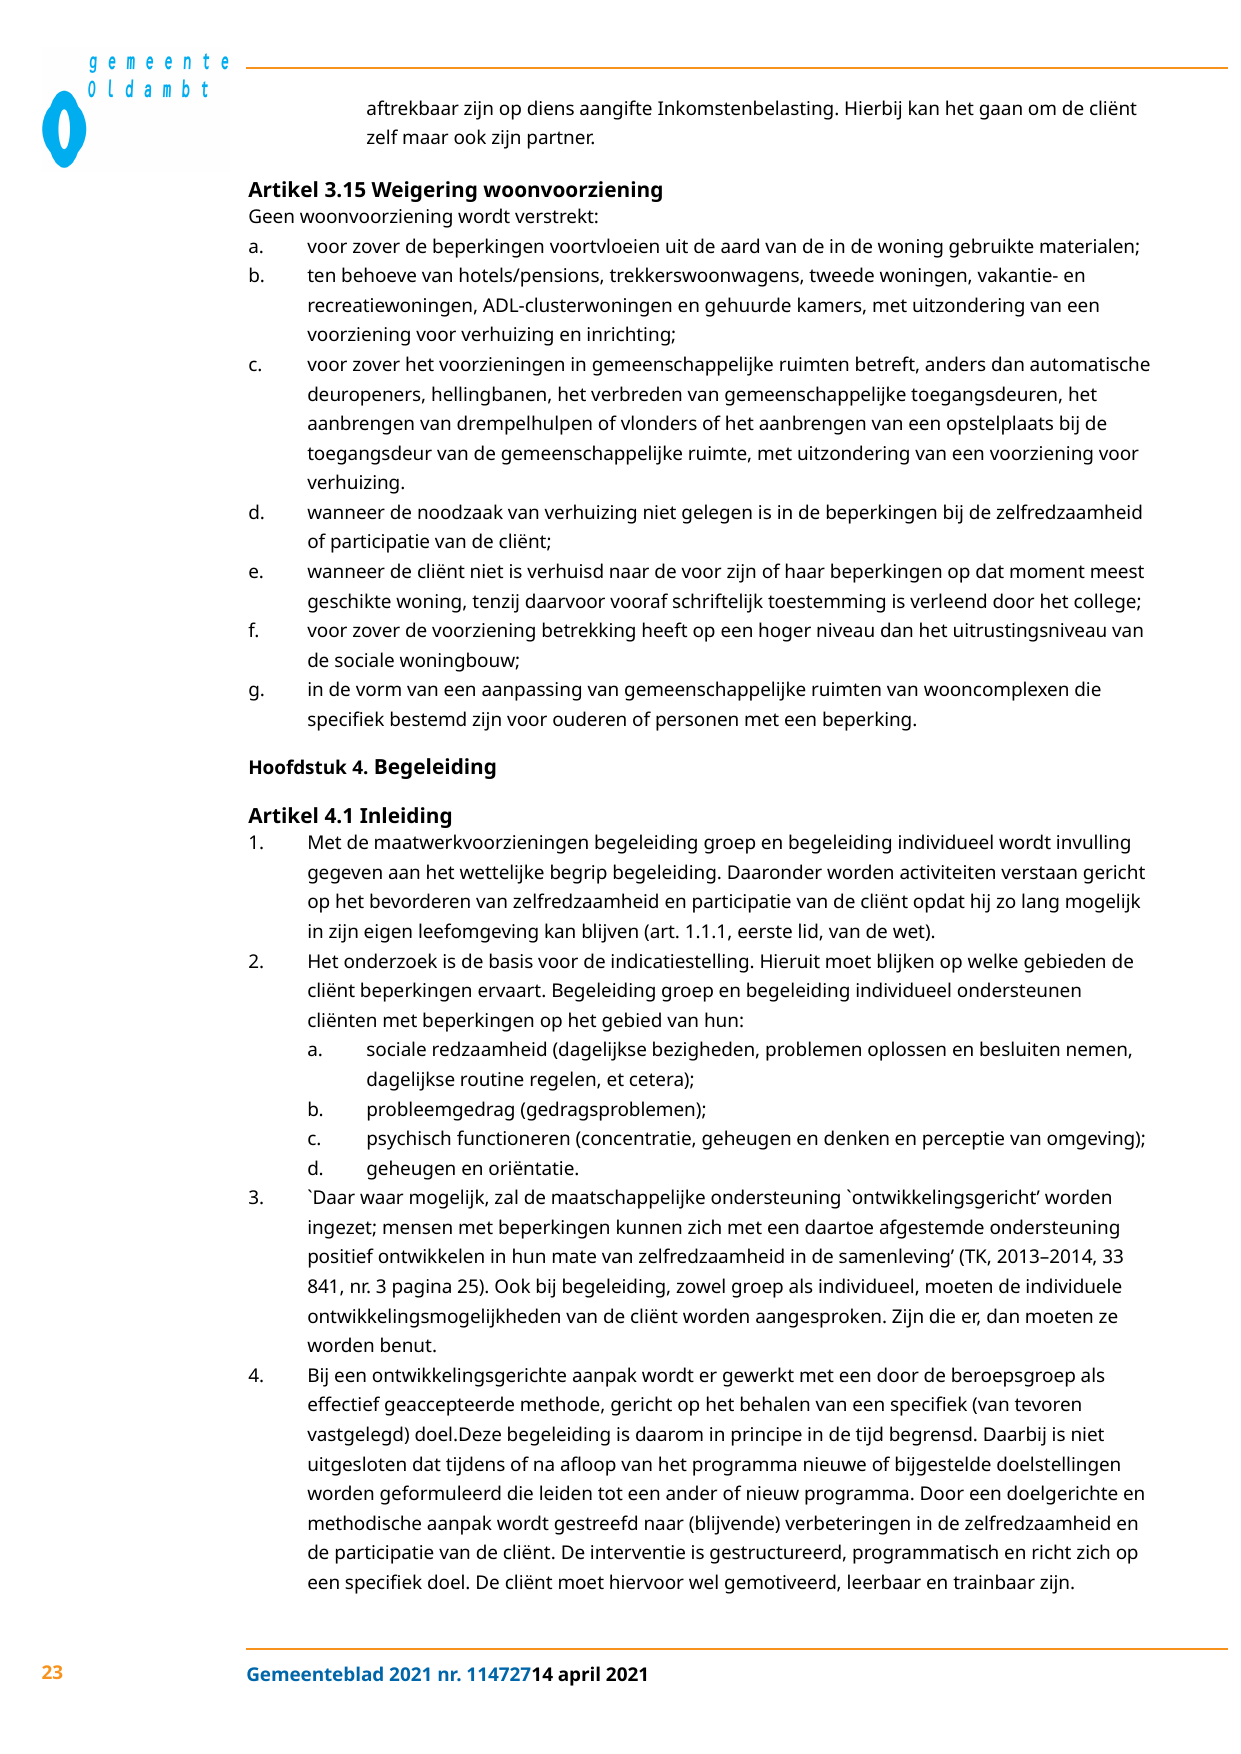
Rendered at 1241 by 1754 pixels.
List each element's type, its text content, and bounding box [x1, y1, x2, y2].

picture [41, 47, 231, 172]
text Artikel 3.15 Weigering woonvoorziening [248, 175, 1152, 203]
list Met de maatwerkvoorzieningen begeleiding groep en begeleiding individueel wordt invulling gegeven aan het wettelijke begrip begeleiding. Daaronder worden activiteiten verstaan gericht op het bevorderen van zelfredzaamheid en participatie van de cliënt opdat hij zo lang mogelijk in zijn eigen leefomgeving kan blijven (art. 1.1.1, eerste lid, van de wet). [248, 829, 1152, 944]
list aftrekbaar zijn op diens aangifte Inkomstenbelasting. Hierbij kan het gaan om de cliënt zelf maar ook zijn partner. [307, 95, 1152, 150]
text Geen woonvoorziening wordt verstrekt: [248, 203, 1152, 229]
list wanneer de cliënt niet is verhuisd naar de voor zijn of haar beperkingen op dat moment meest geschikte woning, tenzij daarvoor vooraf schriftelijk toestemming is verleend door het college; [248, 558, 1152, 613]
list sociale redzaamheid (dagelijkse bezigheden, problemen oplossen en besluiten nemen, dagelijkse routine regelen, et cetera); [307, 1037, 1152, 1092]
list probleemgedrag (gedragsproblemen); [307, 1096, 1152, 1121]
list voor zover de voorziening betrekking heeft op een hoger niveau dan het uitrustingsniveau van de sociale woningbouw; [248, 617, 1152, 673]
list ten behoeve van hotels/pensions, trekkerswoonwagens, tweede woningen, vakantie- en recreatiewoningen, ADL-clusterwoningen en gehuurde kamers, met uitzondering van een voorziening voor verhuizing en inrichting; [248, 262, 1152, 347]
list Bij een ontwikkelingsgerichte aanpak wordt er gewerkt met een door de beroepsgroep als effectief geaccepteerde methode, gericht op het behalen van een specifiek (van tevoren vastgelegd) doel.Deze begeleiding is daarom in principe in de tijd begrensd. Daarbij is niet uitgesloten dat tijdens of na afloop van het programma nieuwe of bijgestelde doelstellingen worden geformuleerd die leiden tot een ander of nieuw programma. Door een doelgerichte en methodische aanpak wordt gestreefd naar (blijvende) verbeteringen in de zelfredzaamheid en de participatie van de cliënt. De interventie is gestructureerd, programmatisch en richt zich op een specifiek doel. De cliënt moet hiervoor wel gemotiveerd, leerbaar en trainbaar zijn. [248, 1362, 1152, 1595]
list wanneer de noodzaak van verhuizing niet gelegen is in de beperkingen bij de zelfredzaamheid of participatie van de cliënt; [248, 499, 1152, 554]
list `Daar waar mogelijk, zal de maatschappelijke ondersteuning `ontwikkelingsgericht’ worden ingezet; mensen met beperkingen kunnen zich met een daartoe afgestemde ondersteuning positief ontwikkelen in hun mate van zelfredzaamheid in de samenleving’ (TK, 2013–2014, 33 841, nr. 3 pagina 25). Ook bij begeleiding, zowel groep als individueel, moeten de individuele ontwikkelingsmogelijkheden van de cliënt worden aangesproken. Zijn die er, dan moeten ze worden benut. [248, 1184, 1152, 1358]
text Artikel 4.1 Inleiding [248, 801, 1152, 829]
text Hoofdstuk 4. Begeleiding [248, 752, 1152, 780]
list voor zover de beperkingen voortvloeien uit de aard van de in de woning gebruikte materialen; [248, 233, 1152, 258]
list psychisch functioneren (concentratie, geheugen en denken en perceptie van omgeving); [307, 1125, 1152, 1151]
list Het onderzoek is de basis voor de indicatiestelling. Hieruit moet blijken op welke gebieden de cliënt beperkingen ervaart. Begeleiding groep en begeleiding individueel ondersteunen cliënten met beperkingen op het gebied van hun: [248, 948, 1152, 1033]
list voor zover het voorzieningen in gemeenschappelijke ruimten betreft, anders dan automatische deuropeners, hellingbanen, het verbreden van gemeenschappelijke toegangsdeuren, het aanbrengen van drempelhulpen of vlonders of het aanbrengen van een opstelplaats bij de toegangsdeur van de gemeenschappelijke ruimte, met uitzondering van een voorziening voor verhuizing. [248, 351, 1152, 495]
list in de vorm van een aanpassing van gemeenschappelijke ruimten van wooncomplexen die specifiek bestemd zijn voor ouderen of personen met een beperking. [248, 677, 1152, 732]
list geheugen en oriëntatie. [307, 1155, 1152, 1181]
